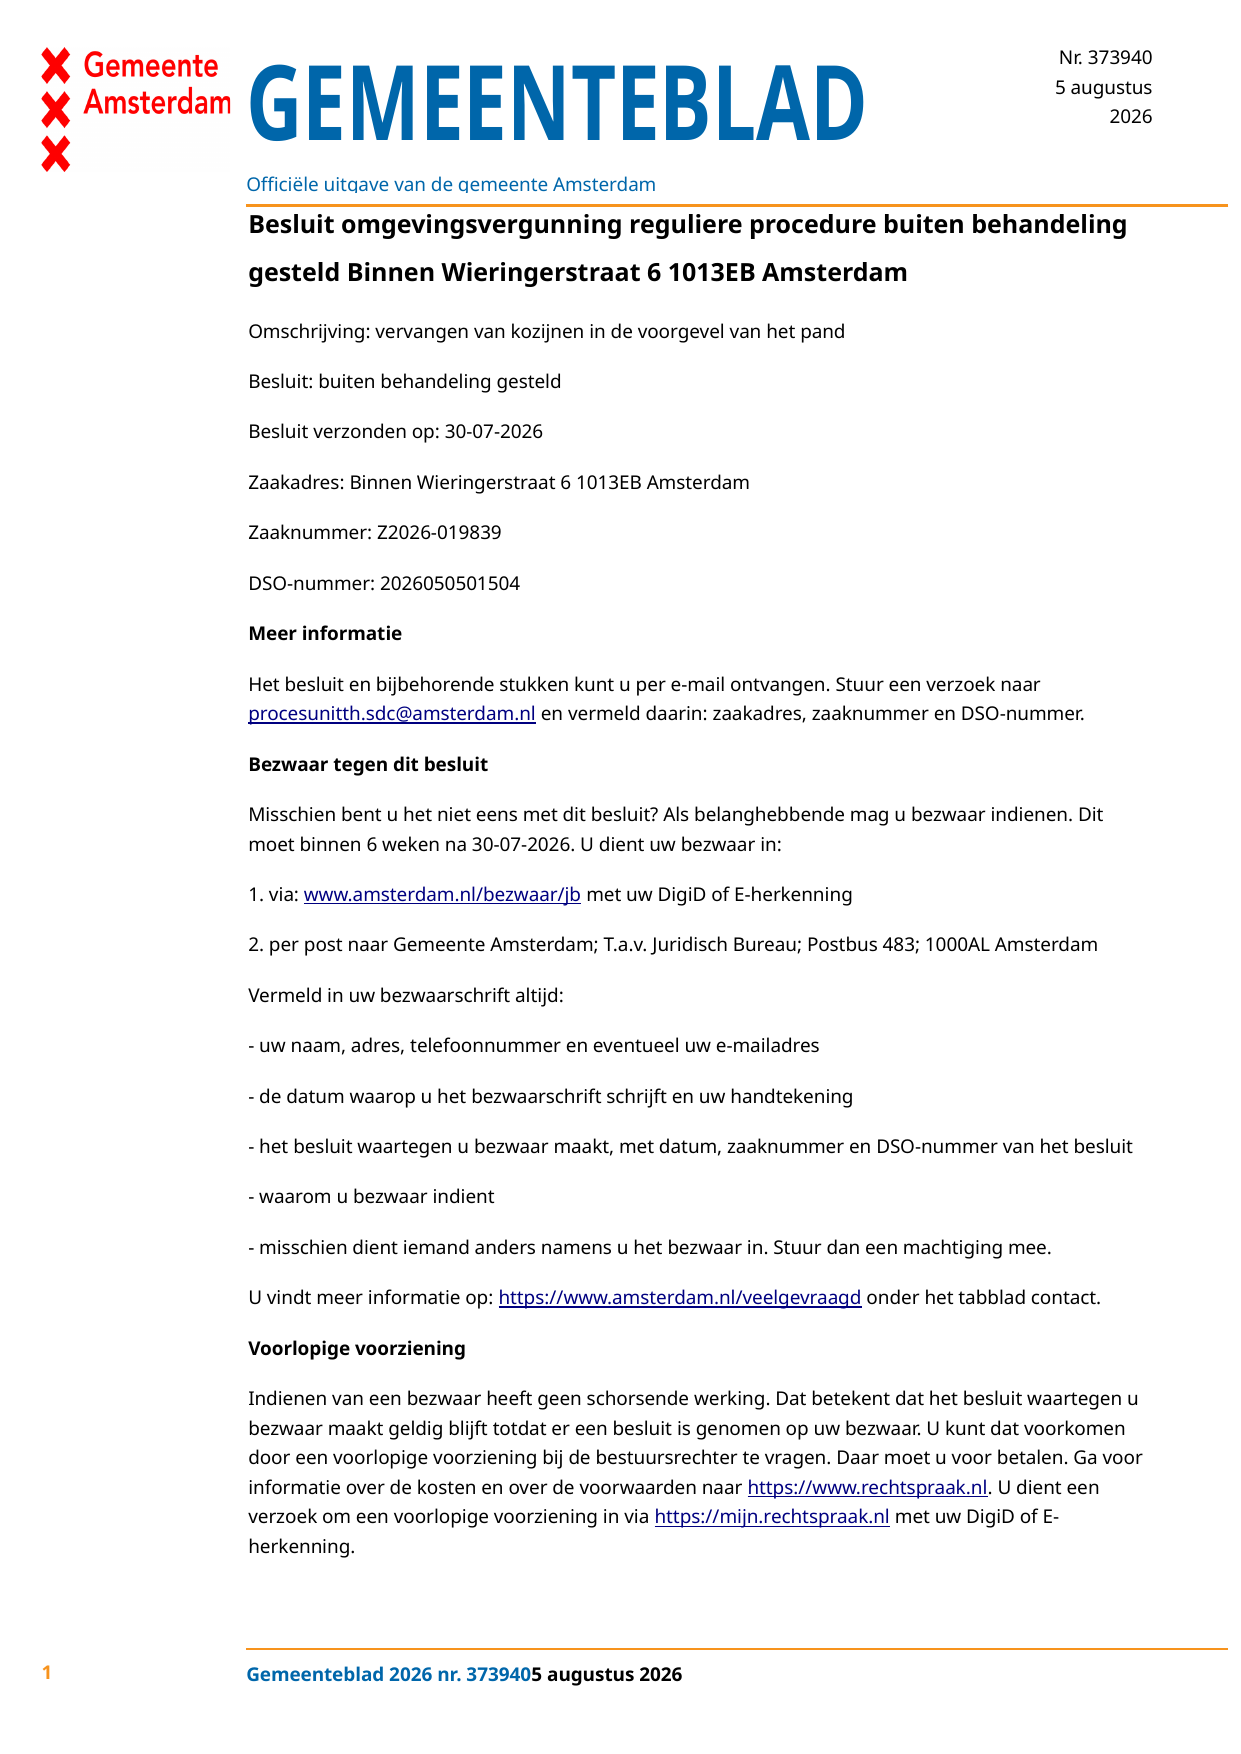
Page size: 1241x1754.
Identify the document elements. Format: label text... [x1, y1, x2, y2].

text Besluit omgevingsvergunning reguliere procedure buiten behandeling gesteld Binnen Wieringerstraat 6 1013EB Amsterdam [248, 207, 1152, 288]
text - de datum waarop u het bezwaarschrift schrijft en uw handtekening [248, 1083, 1152, 1109]
text U vindt meer informatie op: https://www.amsterdam.nl/veelgevraagd onder het tabblad contact. [248, 1284, 1152, 1310]
text - misschien dient iemand anders namens u het bezwaar in. Stuur dan een machtiging mee. [248, 1234, 1152, 1260]
text - het besluit waartegen u bezwaar maakt, met datum, zaaknummer en DSO-nummer van het besluit [248, 1133, 1152, 1159]
text Voorlopige voorziening [248, 1335, 1152, 1361]
text Meer informatie [248, 620, 1152, 646]
text 2. per post naar Gemeente Amsterdam; T.a.v. Juridisch Bureau; Postbus 483; 1000AL Amsterdam [248, 932, 1152, 957]
text Het besluit en bijbehorende stukken kunt u per e-mail ontvangen. Stuur een verzoek naar procesunitth.sdc@amsterdam.nl en vermeld daarin: zaakadres, zaaknummer en DSO-nummer. [248, 671, 1152, 726]
text DSO-nummer: 2026050501504 [248, 570, 1152, 596]
text Vermeld in uw bezwaarschrift altijd: [248, 982, 1152, 1008]
text Bezwaar tegen dit besluit [248, 751, 1152, 777]
text 1. via: www.amsterdam.nl/bezwaar/jb met uw DigiD of E-herkenning [248, 881, 1152, 907]
text Besluit verzonden op: 30-07-2026 [248, 419, 1152, 444]
picture [41, 47, 231, 172]
text Zaaknummer: Z2026-019839 [248, 519, 1152, 545]
text - uw naam, adres, telefoonnummer en eventueel uw e-mailadres [248, 1032, 1152, 1058]
text Omschrijving: vervangen van kozijnen in de voorgevel van het pand [248, 318, 1152, 344]
text Misschien bent u het niet eens met dit besluit? Als belanghebbende mag u bezwaar indienen. Dit moet binnen 6 weken na 30-07-2026. U dient uw bezwaar in: [248, 801, 1152, 857]
text Zaakadres: Binnen Wieringerstraat 6 1013EB Amsterdam [248, 469, 1152, 495]
text - waarom u bezwaar indient [248, 1184, 1152, 1209]
text Besluit: buiten behandeling gesteld [248, 368, 1152, 394]
text Indienen van een bezwaar heeft geen schorsende werking. Dat betekent dat het besluit waartegen u bezwaar maakt geldig blijft totdat er een besluit is genomen op uw bezwaar. U kunt dat voorkomen door een voorlopige voorziening bij de bestuursrechter te vragen. Daar moet u voor betalen. Ga voor informatie over de kosten en over de voorwaarden naar https://www.rechtspraak.nl. U dient een verzoek om een voorlopige voorziening in via https://mijn.rechtspraak.nl met uw DigiD of E-herkenning. [248, 1385, 1152, 1559]
